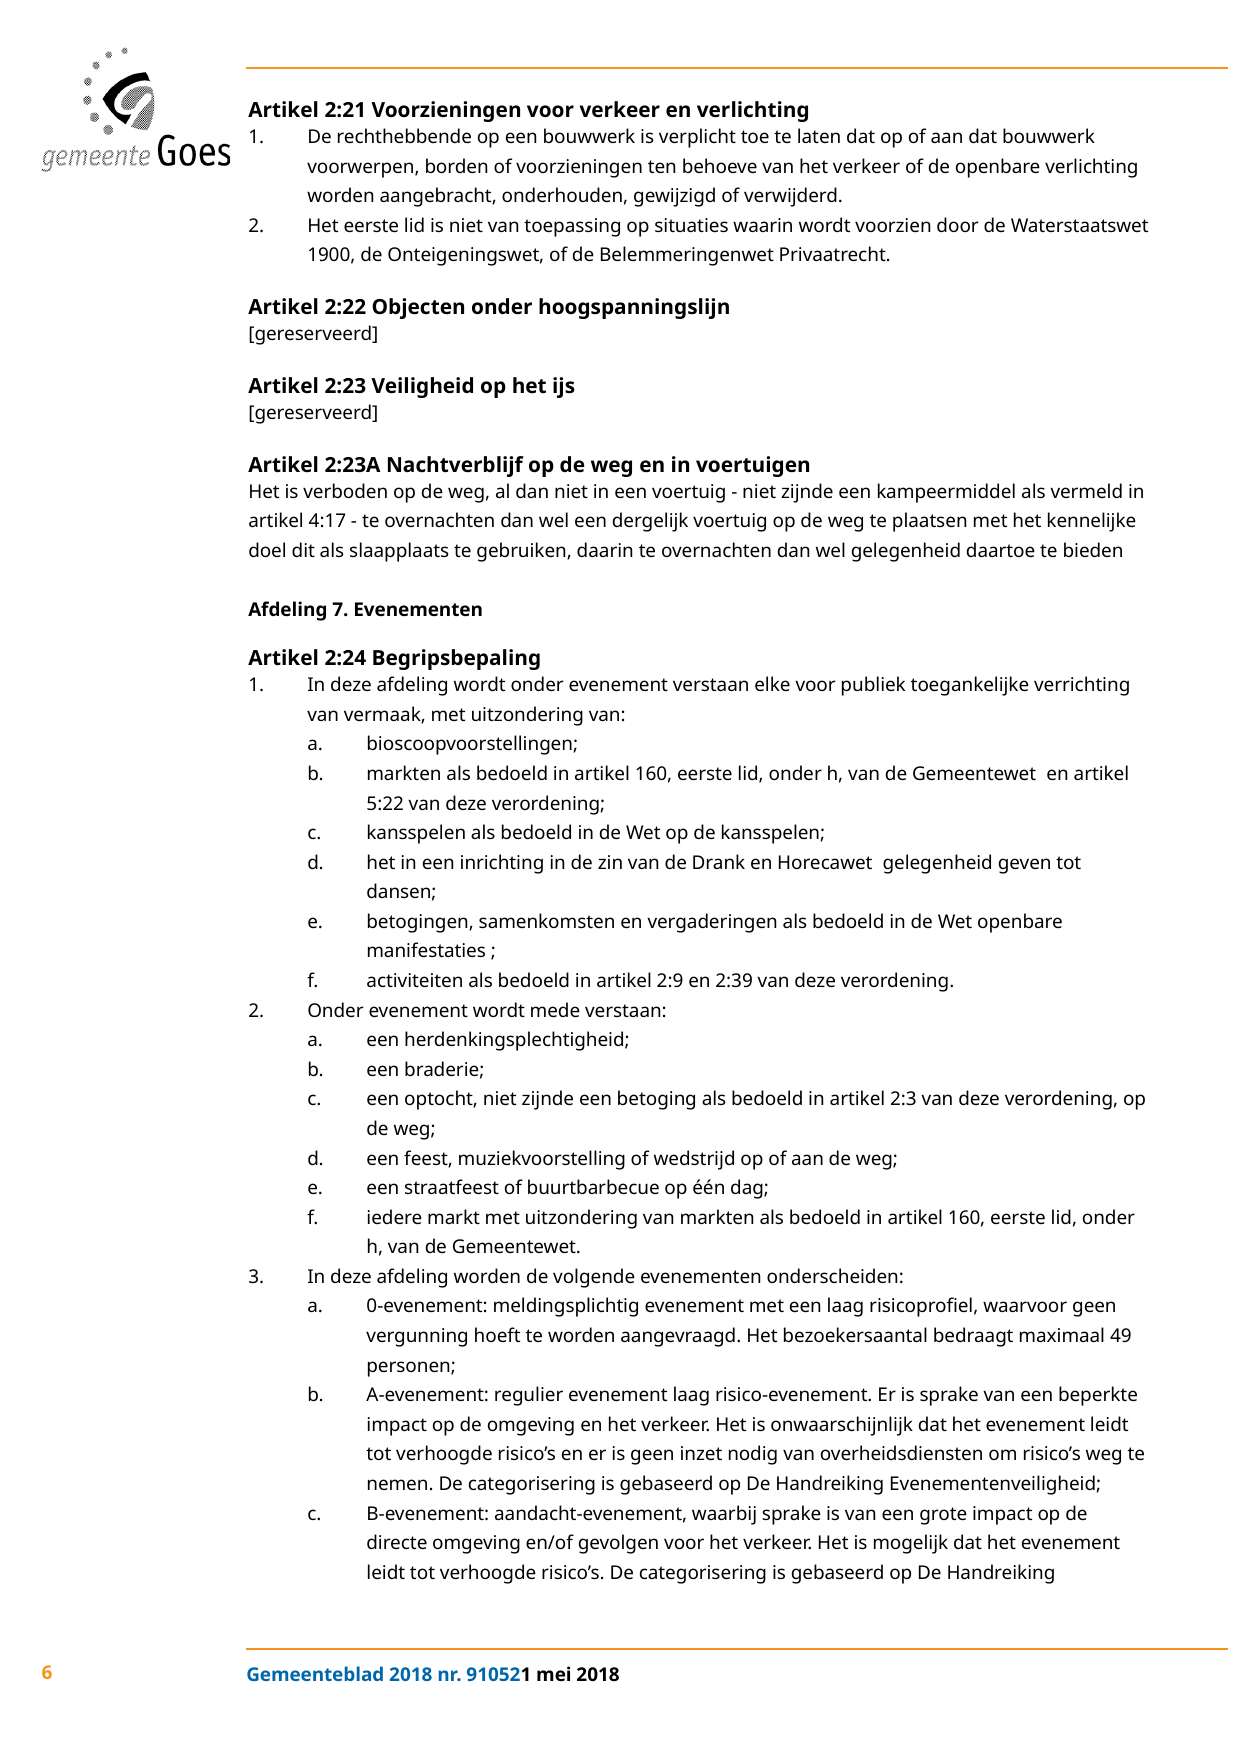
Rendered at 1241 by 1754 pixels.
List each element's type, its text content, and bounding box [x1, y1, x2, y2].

list B-evenement: aandacht-evenement, waarbij sprake is van een grote impact op de directe omgeving en/of gevolgen voor het verkeer. Het is mogelijk dat het evenement leidt tot verhoogde risico’s. De categorisering is gebaseerd op De Handreiking [307, 1500, 1152, 1585]
list bioscoopvoorstellingen; [307, 731, 1152, 756]
list het in een inrichting in de zin van de Drank en Horecawet gelegenheid geven tot dansen; [307, 849, 1152, 904]
text Artikel 2:22 Objecten onder hoogspanningslijn [248, 292, 1152, 320]
list activiteiten als bedoeld in artikel 2:9 en 2:39 van deze verordening. [307, 967, 1152, 993]
text Het is verboden op de weg, al dan niet in een voertuig - niet zijnde een kampeermiddel als vermeld in artikel 4:17 - te overnachten dan wel een dergelijk voertuig op de weg te plaatsen met het kennelijke doel dit als slaapplaats te gebruiken, daarin te overnachten dan wel gelegenheid daartoe te bieden [248, 478, 1152, 563]
text Artikel 2:23 Veiligheid op het ijs [248, 371, 1152, 399]
list een straatfeest of buurtbarbecue op één dag; [307, 1174, 1152, 1200]
picture [41, 47, 231, 172]
list een braderie; [307, 1056, 1152, 1082]
list 0-evenement: meldingsplichtig evenement met een laag risicoprofiel, waarvoor geen vergunning hoeft te worden aangevraagd. Het bezoekersaantal bedraagt maximaal 49 personen; [307, 1293, 1152, 1378]
list betogingen, samenkomsten en vergaderingen als bedoeld in de Wet openbare manifestaties ; [307, 908, 1152, 963]
list A-evenement: regulier evenement laag risico-evenement. Er is sprake van een beperkte impact op de omgeving en het verkeer. Het is onwaarschijnlijk dat het evenement leidt tot verhoogde risico’s en er is geen inzet nodig van overheidsdiensten om risico’s weg te nemen. De categorisering is gebaseerd op De Handreiking Evenementenveiligheid; [307, 1381, 1152, 1496]
text [gereserveerd] [248, 320, 1152, 346]
list een herdenkingsplechtigheid; [307, 1026, 1152, 1052]
list een feest, muziekvoorstelling of wedstrijd op of aan de weg; [307, 1145, 1152, 1171]
list In deze afdeling worden de volgende evenementen onderscheiden: [248, 1263, 1152, 1289]
list kansspelen als bedoeld in de Wet op de kansspelen; [307, 819, 1152, 845]
text Afdeling 7. Evenementen [248, 596, 1152, 622]
text Artikel 2:21 Voorzieningen voor verkeer en verlichting [248, 95, 1152, 123]
list Het eerste lid is niet van toepassing op situaties waarin wordt voorzien door de Waterstaatswet 1900, de Onteigeningswet, of de Belemmeringenwet Privaatrecht. [248, 212, 1152, 267]
list markten als bedoeld in artikel 160, eerste lid, onder h, van de Gemeentewet en artikel 5:22 van deze verordening; [307, 760, 1152, 816]
text Artikel 2:24 Begripsbepaling [248, 643, 1152, 671]
list In deze afdeling wordt onder evenement verstaan elke voor publiek toegankelijke verrichting van vermaak, met uitzondering van: [248, 671, 1152, 727]
list Onder evenement wordt mede verstaan: [248, 997, 1152, 1023]
list een optocht, niet zijnde een betoging als bedoeld in artikel 2:3 van deze verordening, op de weg; [307, 1086, 1152, 1141]
list iedere markt met uitzondering van markten als bedoeld in artikel 160, eerste lid, onder h, van de Gemeentewet. [307, 1204, 1152, 1259]
text Artikel 2:23A Nachtverblijf op de weg en in voertuigen [248, 450, 1152, 478]
text [gereserveerd] [248, 399, 1152, 425]
list De rechthebbende op een bouwwerk is verplicht toe te laten dat op of aan dat bouwwerk voorwerpen, borden of voorzieningen ten behoeve van het verkeer of de openbare verlichting worden aangebracht, onderhouden, gewijzigd of verwijderd. [248, 123, 1152, 208]
